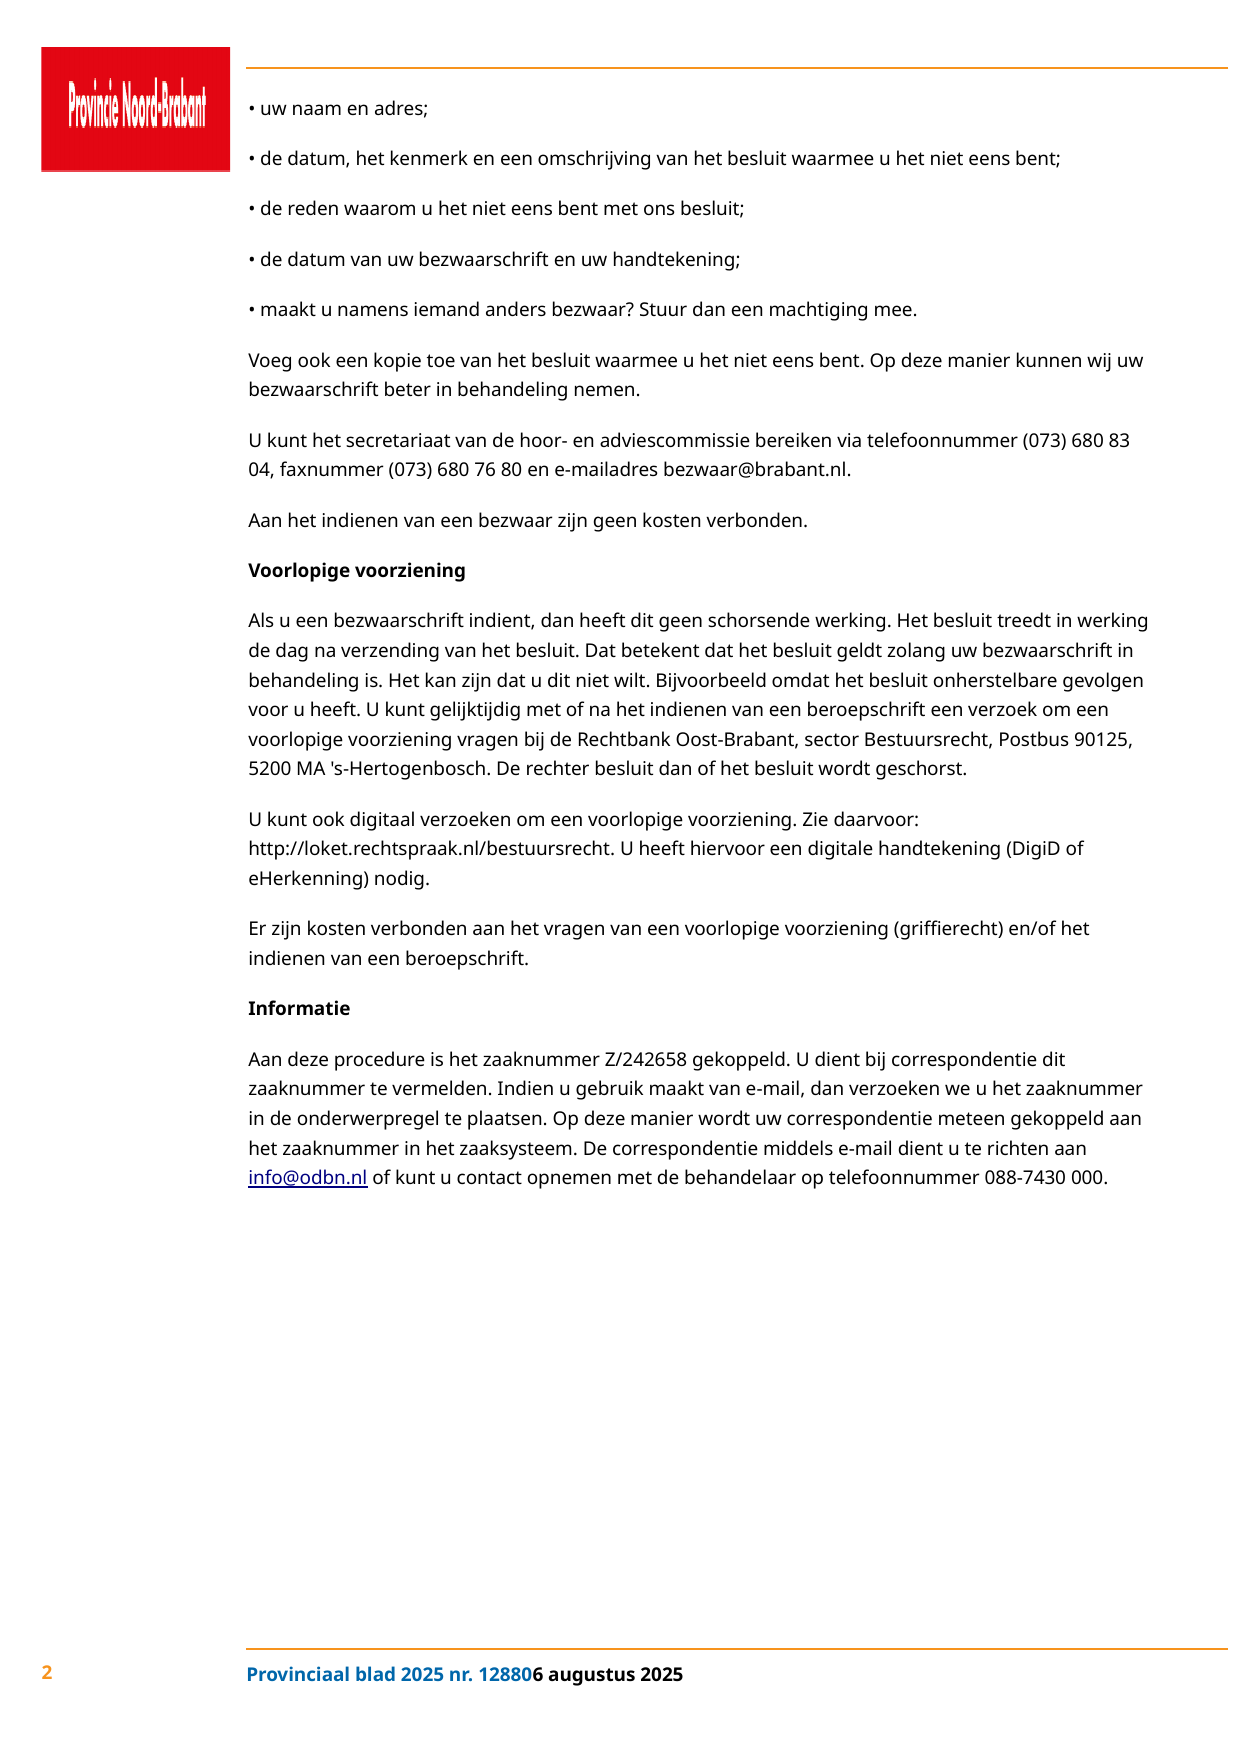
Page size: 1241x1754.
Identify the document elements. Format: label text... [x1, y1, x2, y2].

text • uw naam en adres; [248, 95, 1152, 121]
text U kunt het secretariaat van de hoor- en adviescommissie bereiken via telefoonnummer (073) 680 83 04, faxnummer (073) 680 76 80 en e-mailadres bezwaar@brabant.nl. [248, 427, 1152, 482]
text Informatie [248, 996, 1152, 1021]
text Voeg ook een kopie toe van het besluit waarmee u het niet eens bent. Op deze manier kunnen wij uw bezwaarschrift beter in behandeling nemen. [248, 347, 1152, 402]
text • de reden waarom u het niet eens bent met ons besluit; [248, 196, 1152, 221]
text U kunt ook digitaal verzoeken om een voorlopige voorziening. Zie daarvoor: http://loket.rechtspraak.nl/bestuursrecht. U heeft hiervoor een digitale handtekening (DigiD of eHerkenning) nodig. [248, 806, 1152, 891]
text Aan het indienen van een bezwaar zijn geen kosten verbonden. [248, 507, 1152, 533]
text Aan deze procedure is het zaaknummer Z/242658 gekoppeld. U dient bij correspondentie dit zaaknummer te vermelden. Indien u gebruik maakt van e-mail, dan verzoeken we u het zaaknummer in de onderwerpregel te plaatsen. Op deze manier wordt uw correspondentie meteen gekoppeld aan het zaaknummer in het zaaksysteem. De correspondentie middels e-mail dient u te richten aan info@odbn.nl of kunt u contact opnemen met de behandelaar op telefoonnummer 088-7430 000. [248, 1046, 1152, 1190]
text Voorlopige voorziening [248, 557, 1152, 583]
text • de datum, het kenmerk en een omschrijving van het besluit waarmee u het niet eens bent; [248, 145, 1152, 171]
picture [41, 47, 231, 172]
text • de datum van uw bezwaarschrift en uw handtekening; [248, 246, 1152, 272]
text Als u een bezwaarschrift indient, dan heeft dit geen schorsende werking. Het besluit treedt in werking de dag na verzending van het besluit. Dat betekent dat het besluit geldt zolang uw bezwaarschrift in behandeling is. Het kan zijn dat u dit niet wilt. Bijvoorbeeld omdat het besluit onherstelbare gevolgen voor u heeft. U kunt gelijktijdig met of na het indienen van een beroepschrift een verzoek om een voorlopige voorziening vragen bij de Rechtbank Oost-Brabant, sector Bestuursrecht, Postbus 90125, 5200 MA 's‑Hertogenbosch. De rechter besluit dan of het besluit wordt geschorst. [248, 608, 1152, 781]
text Er zijn kosten verbonden aan het vragen van een voorlopige voorziening (griffierecht) en/of het indienen van een beroepschrift. [248, 916, 1152, 971]
text • maakt u namens iemand anders bezwaar? Stuur dan een machtiging mee. [248, 296, 1152, 322]
